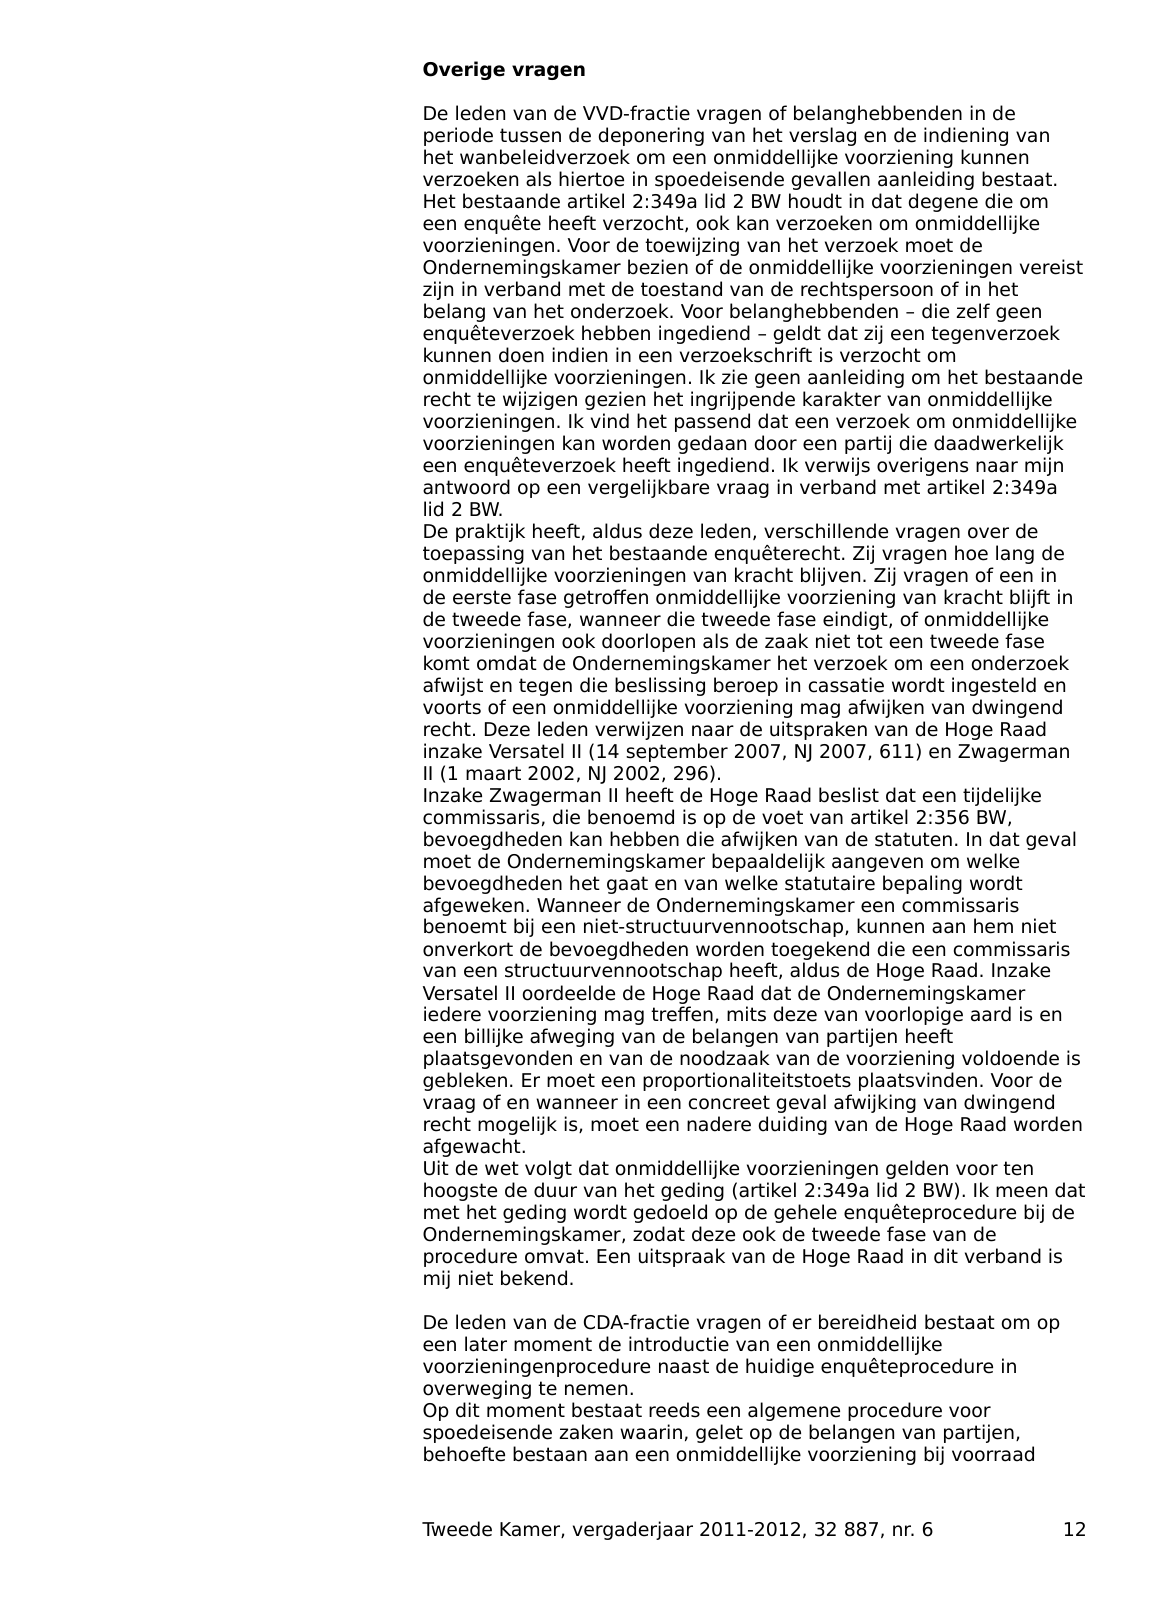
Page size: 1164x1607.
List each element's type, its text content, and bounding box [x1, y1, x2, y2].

text De leden van de CDA-fractie vragen of er bereidheid bestaat om op een later moment de introductie van een onmiddellijke voorzieningenprocedure naast de huidige enquêteprocedure in overweging te nemen. [422, 1312, 1087, 1400]
text Het bestaande artikel 2:349a lid 2 BW houdt in dat degene die om een enquête heeft verzocht, ook kan verzoeken om onmiddellijke voorzieningen. Voor de toewijzing van het verzoek moet de Ondernemingskamer bezien of de onmiddellijke voorzieningen vereist zijn in verband met de toestand van de rechtspersoon of in het belang van het onderzoek. Voor belanghebbenden – die zelf geen enquêteverzoek hebben ingediend – geldt dat zij een tegenverzoek kunnen doen indien in een verzoekschrift is verzocht om onmiddellijke voorzieningen. Ik zie geen aanleiding om het bestaande recht te wijzigen gezien het ingrijpende karakter van onmiddellijke voorzieningen. Ik vind het passend dat een verzoek om onmiddellijke voorzieningen kan worden gedaan door een partij die daadwerkelijk een enquêteverzoek heeft ingediend. Ik verwijs overigens naar mijn antwoord op een vergelijkbare vraag in verband met artikel 2:349a lid 2 BW. [422, 191, 1087, 521]
text Op dit moment bestaat reeds een algemene procedure voor spoedeisende zaken waarin, gelet op de belangen van partijen, behoefte bestaan aan een onmiddellijke voorziening bij voorraad [422, 1400, 1087, 1466]
text De praktijk heeft, aldus deze leden, verschillende vragen over de toepassing van het bestaande enquêterecht. Zij vragen hoe lang de onmiddellijke voorzieningen van kracht blijven. Zij vragen of een in de eerste fase getroffen onmiddellijke voorziening van kracht blijft in de tweede fase, wanneer die tweede fase eindigt, of onmiddellijke voorzieningen ook doorlopen als de zaak niet tot een tweede fase komt omdat de Ondernemingskamer het verzoek om een onderzoek afwijst en tegen die beslissing beroep in cassatie wordt ingesteld en voorts of een onmiddellijke voorziening mag afwijken van dwingend recht. Deze leden verwijzen naar de uitspraken van de Hoge Raad inzake Versatel II (14 september 2007, NJ 2007, 611) en Zwagerman II (1 maart 2002, NJ 2002, 296). [422, 521, 1087, 784]
text De leden van de VVD-fractie vragen of belanghebbenden in de periode tussen de deponering van het verslag en de indiening van het wanbeleidverzoek om een onmiddellijke voorziening kunnen verzoeken als hiertoe in spoedeisende gevallen aanleiding bestaat. [422, 103, 1087, 191]
subtitle Overige vragen [422, 59, 1087, 81]
text Uit de wet volgt dat onmiddellijke voorzieningen gelden voor ten hoogste de duur van het geding (artikel 2:349a lid 2 BW). Ik meen dat met het geding wordt gedoeld op de gehele enquêteprocedure bij de Ondernemingskamer, zodat deze ook de tweede fase van de procedure omvat. Een uitspraak van de Hoge Raad in dit verband is mij niet bekend. [422, 1158, 1087, 1290]
text Inzake Zwagerman II heeft de Hoge Raad beslist dat een tijdelijke commissaris, die benoemd is op de voet van artikel 2:356 BW, bevoegdheden kan hebben die afwijken van de statuten. In dat geval moet de Ondernemingskamer bepaaldelijk aangeven om welke bevoegdheden het gaat en van welke statutaire bepaling wordt afgeweken. Wanneer de Ondernemingskamer een commissaris benoemt bij een niet-structuurvennootschap, kunnen aan hem niet onverkort de bevoegdheden worden toegekend die een commissaris van een structuurvennootschap heeft, aldus de Hoge Raad. Inzake Versatel II oordeelde de Hoge Raad dat de Ondernemingskamer iedere voorziening mag treffen, mits deze van voorlopige aard is en een billijke afweging van de belangen van partijen heeft plaatsgevonden en van de noodzaak van de voorziening voldoende is gebleken. Er moet een proportionaliteitstoets plaatsvinden. Voor de vraag of en wanneer in een concreet geval afwijking van dwingend recht mogelijk is, moet een nadere duiding van de Hoge Raad worden afgewacht. [422, 784, 1087, 1158]
